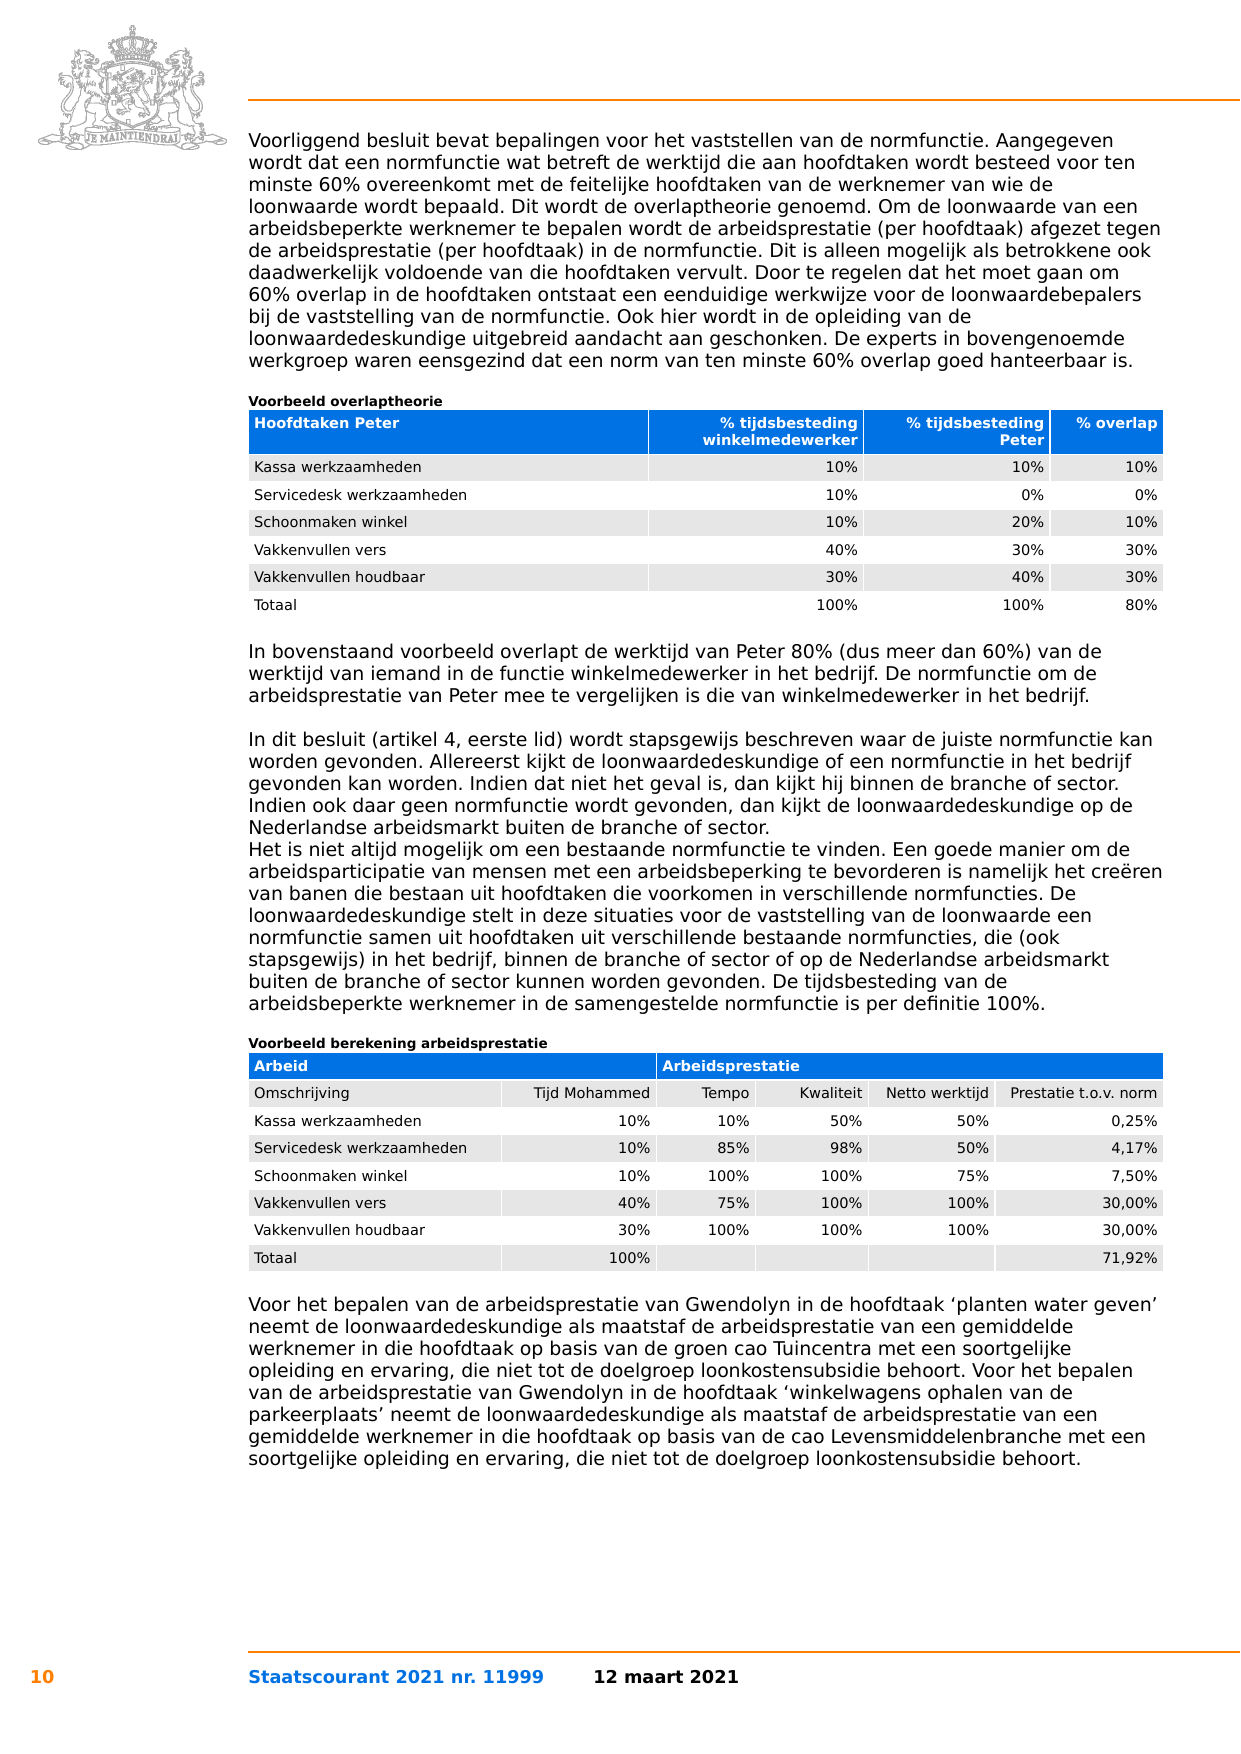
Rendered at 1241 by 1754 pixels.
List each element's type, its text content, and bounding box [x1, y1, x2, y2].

table_cell 100% [657, 1218, 755, 1244]
table_cell Kassa werkzaamheden [249, 455, 648, 481]
table_cell Schoonmaken winkel [249, 510, 648, 536]
table_cell 0% [864, 482, 1049, 508]
table_cell 100% [756, 1190, 868, 1216]
table_cell 4,17% [996, 1135, 1163, 1162]
table_cell 40% [502, 1190, 656, 1216]
table_cell 10% [502, 1163, 656, 1189]
table_cell Netto werktijd [869, 1081, 994, 1107]
table_cell Kassa werkzaamheden [249, 1108, 501, 1134]
table_cell Vakkenvullen houdbaar [249, 564, 648, 591]
table_cell Hoofdtaken Peter [249, 410, 648, 454]
table_cell Schoonmaken winkel [249, 1163, 501, 1189]
table_header Voorbeeld berekening arbeidsprestatie [248, 1036, 1163, 1052]
table_cell 100% [864, 592, 1049, 618]
table_cell Totaal [249, 1245, 501, 1271]
table_cell 7,50% [996, 1163, 1163, 1189]
table_cell 100% [869, 1218, 994, 1244]
table_cell 100% [649, 592, 863, 618]
table_cell 30,00% [996, 1218, 1163, 1244]
table_cell 10% [502, 1108, 656, 1134]
table_cell 10% [1051, 510, 1163, 536]
table_cell 50% [869, 1108, 994, 1134]
table_cell Servicedesk werkzaamheden [249, 482, 648, 508]
table_cell 30% [1051, 537, 1163, 563]
table_cell 10% [657, 1108, 755, 1134]
table_cell 30% [864, 537, 1049, 563]
table_cell Kwaliteit [756, 1081, 868, 1107]
table_cell 75% [869, 1163, 994, 1189]
table_cell 30,00% [996, 1190, 1163, 1216]
table_cell 10% [649, 455, 863, 481]
table_cell 40% [649, 537, 863, 563]
table_cell 0,25% [996, 1108, 1163, 1134]
table_cell 100% [756, 1163, 868, 1189]
table_cell Omschrijving [249, 1081, 501, 1107]
table_header Voorbeeld overlaptheorie [248, 394, 1163, 409]
table_cell 71,92% [996, 1245, 1163, 1271]
table_cell 75% [657, 1190, 755, 1216]
table_cell Arbeidsprestatie [657, 1053, 1163, 1079]
table_cell % tijdsbesteding Peter [864, 410, 1049, 454]
text In bovenstaand voorbeeld overlapt de werktijd van Peter 80% (dus meer dan 60%) van de werktijd van iemand in de functie winkelmedewerker in het bedrijf. De normfunctie om de arbeidsprestatie van Peter mee te vergelijken is die van winkelmedewerker in het bedrijf. [248, 641, 1163, 707]
table_cell 100% [756, 1218, 868, 1244]
table_cell Prestatie t.o.v. norm [996, 1081, 1163, 1107]
table_cell 50% [869, 1135, 994, 1162]
table_cell 10% [649, 510, 863, 536]
table_cell Vakkenvullen houdbaar [249, 1218, 501, 1244]
table_cell [756, 1245, 868, 1271]
table_cell Tijd Mohammed [502, 1081, 656, 1107]
table_cell 40% [864, 564, 1049, 591]
table_cell 100% [657, 1163, 755, 1189]
table_cell [869, 1245, 994, 1271]
table_cell % overlap [1051, 410, 1163, 454]
table_cell 30% [649, 564, 863, 591]
table_cell Tempo [657, 1081, 755, 1107]
table_cell Totaal [249, 592, 648, 618]
table_cell Vakkenvullen vers [249, 1190, 501, 1216]
table_cell 20% [864, 510, 1049, 536]
table_cell 100% [502, 1245, 656, 1271]
text In dit besluit (artikel 4, eerste lid) wordt stapsgewijs beschreven waar de juiste normfunctie kan worden gevonden. Allereerst kijkt de loonwaardedeskundige of een normfunctie in het bedrijf gevonden kan worden. Indien dat niet het geval is, dan kijkt hij binnen de branche of sector. Indien ook daar geen normfunctie wordt gevonden, dan kijkt de loonwaardedeskundige op de Nederlandse arbeidsmarkt buiten de branche of sector. [248, 729, 1163, 839]
table_cell 0% [1051, 482, 1163, 508]
table_cell % tijdsbesteding winkelmedewerker [649, 410, 863, 454]
table_cell 10% [864, 455, 1049, 481]
table_cell 10% [1051, 455, 1163, 481]
table_cell 30% [1051, 564, 1163, 591]
table_cell 50% [756, 1108, 868, 1134]
table_cell [657, 1245, 755, 1271]
text Het is niet altijd mogelijk om een bestaande normfunctie te vinden. Een goede manier om de arbeidsparticipatie van mensen met een arbeidsbeperking te bevorderen is namelijk het creëren van banen die bestaan uit hoofdtaken die voorkomen in verschillende normfuncties. De loonwaardedeskundige stelt in deze situaties voor de vaststelling van de loonwaarde een normfunctie samen uit hoofdtaken uit verschillende bestaande normfuncties, die (ook stapsgewijs) in het bedrijf, binnen de branche of sector of op de Nederlandse arbeidsmarkt buiten de branche of sector kunnen worden gevonden. De tijdsbesteding van de arbeidsbeperkte werknemer in de samengestelde normfunctie is per definitie 100%. [248, 839, 1163, 1014]
table_cell 30% [502, 1218, 656, 1244]
text Voorliggend besluit bevat bepalingen voor het vaststellen van de normfunctie. Aangegeven wordt dat een normfunctie wat betreft de werktijd die aan hoofdtaken wordt besteed voor ten minste 60% overeenkomt met de feitelijke hoofdtaken van de werknemer van wie de loonwaarde wordt bepaald. Dit wordt de overlaptheorie genoemd. Om de loonwaarde van een arbeidsbeperkte werknemer te bepalen wordt de arbeidsprestatie (per hoofdtaak) afgezet tegen de arbeidsprestatie (per hoofdtaak) in de normfunctie. Dit is alleen mogelijk als betrokkene ook daadwerkelijk voldoende van die hoofdtaken vervult. Door te regelen dat het moet gaan om 60% overlap in de hoofdtaken ontstaat een eenduidige werkwijze voor de loonwaardebepalers bij de vaststelling van de normfunctie. Ook hier wordt in de opleiding van de loonwaardedeskundige uitgebreid aandacht aan geschonken. De experts in bovengenoemde werkgroep waren eensgezind dat een norm van ten minste 60% overlap goed hanteerbaar is. [248, 130, 1163, 372]
table_cell 10% [502, 1135, 656, 1162]
table_cell Vakkenvullen vers [249, 537, 648, 563]
table_cell 10% [649, 482, 863, 508]
table_cell Servicedesk werkzaamheden [249, 1135, 501, 1162]
table_cell 98% [756, 1135, 868, 1162]
text Voor het bepalen van de arbeidsprestatie van Gwendolyn in de hoofdtaak ‘planten water geven’ neemt de loonwaardedeskundige als maatstaf de arbeidsprestatie van een gemiddelde werknemer in die hoofdtaak op basis van de groen cao Tuincentra met een soortgelijke opleiding en ervaring, die niet tot de doelgroep loonkostensubsidie behoort. Voor het bepalen van de arbeidsprestatie van Gwendolyn in de hoofdtaak ‘winkelwagens ophalen van de parkeerplaats’ neemt de loonwaardedeskundige als maatstaf de arbeidsprestatie van een gemiddelde werknemer in die hoofdtaak op basis van de cao Levensmiddelenbranche met een soortgelijke opleiding en ervaring, die niet tot de doelgroep loonkostensubsidie behoort. [248, 1294, 1163, 1470]
table_cell 85% [657, 1135, 755, 1162]
table_cell 100% [869, 1190, 994, 1216]
table_cell Arbeid [249, 1053, 656, 1079]
table_cell 80% [1051, 592, 1163, 618]
picture [38, 25, 227, 150]
